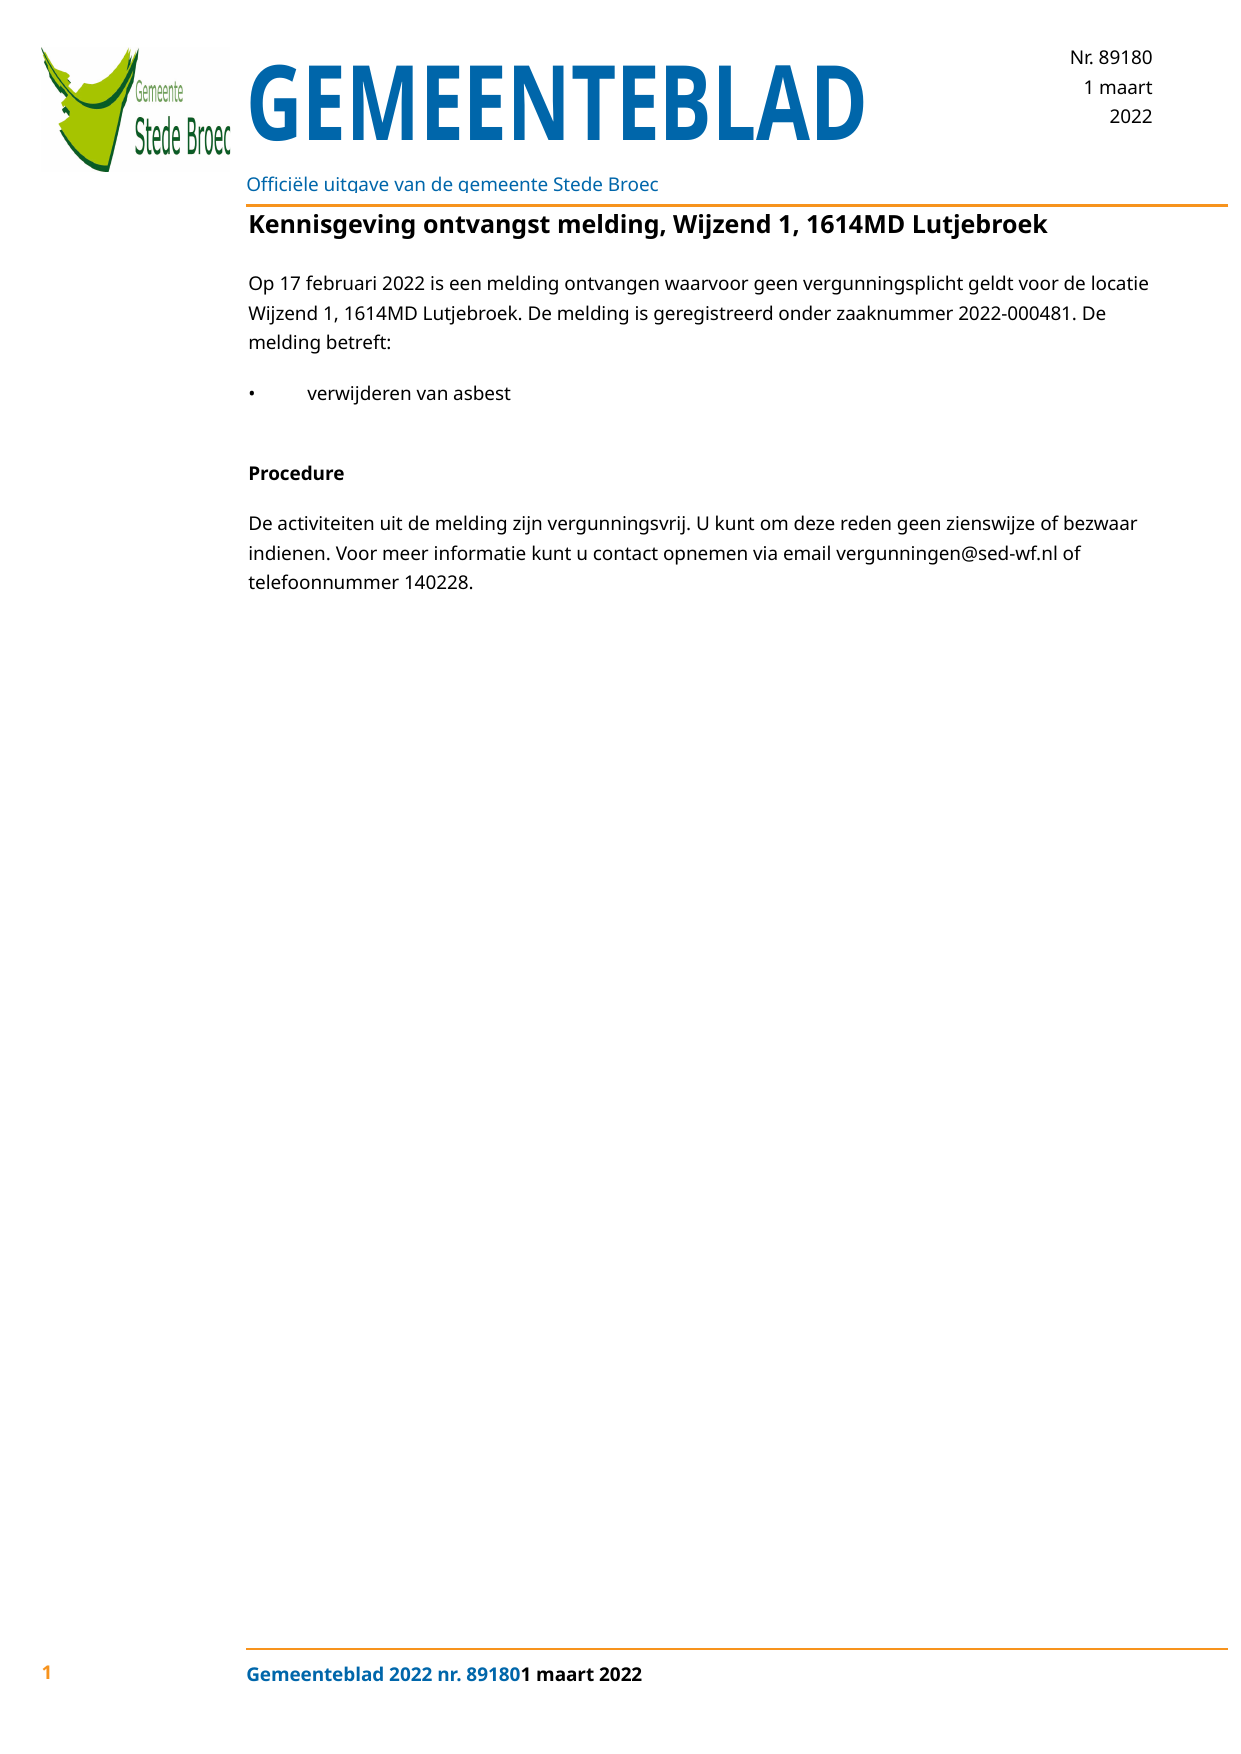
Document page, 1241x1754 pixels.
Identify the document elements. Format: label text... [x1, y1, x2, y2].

text Op 17 februari 2022 is een melding ontvangen waarvoor geen vergunningsplicht geldt voor de locatie Wijzend 1, 1614MD Lutjebroek. De melding is geregistreerd onder zaaknummer 2022-000481. De melding betreft: [248, 270, 1152, 355]
text Procedure [248, 460, 1152, 486]
text Kennisgeving ontvangst melding, Wijzend 1, 1614MD Lutjebroek [248, 207, 1152, 241]
picture [41, 47, 231, 172]
text De activiteiten uit de melding zijn vergunningsvrij. U kunt om deze reden geen zienswijze of bezwaar indienen. Voor meer informatie kunt u contact opnemen via email vergunningen@sed-wf.nl of telefoonnummer 140228. [248, 510, 1152, 595]
list verwijderen van asbest [248, 380, 1152, 406]
